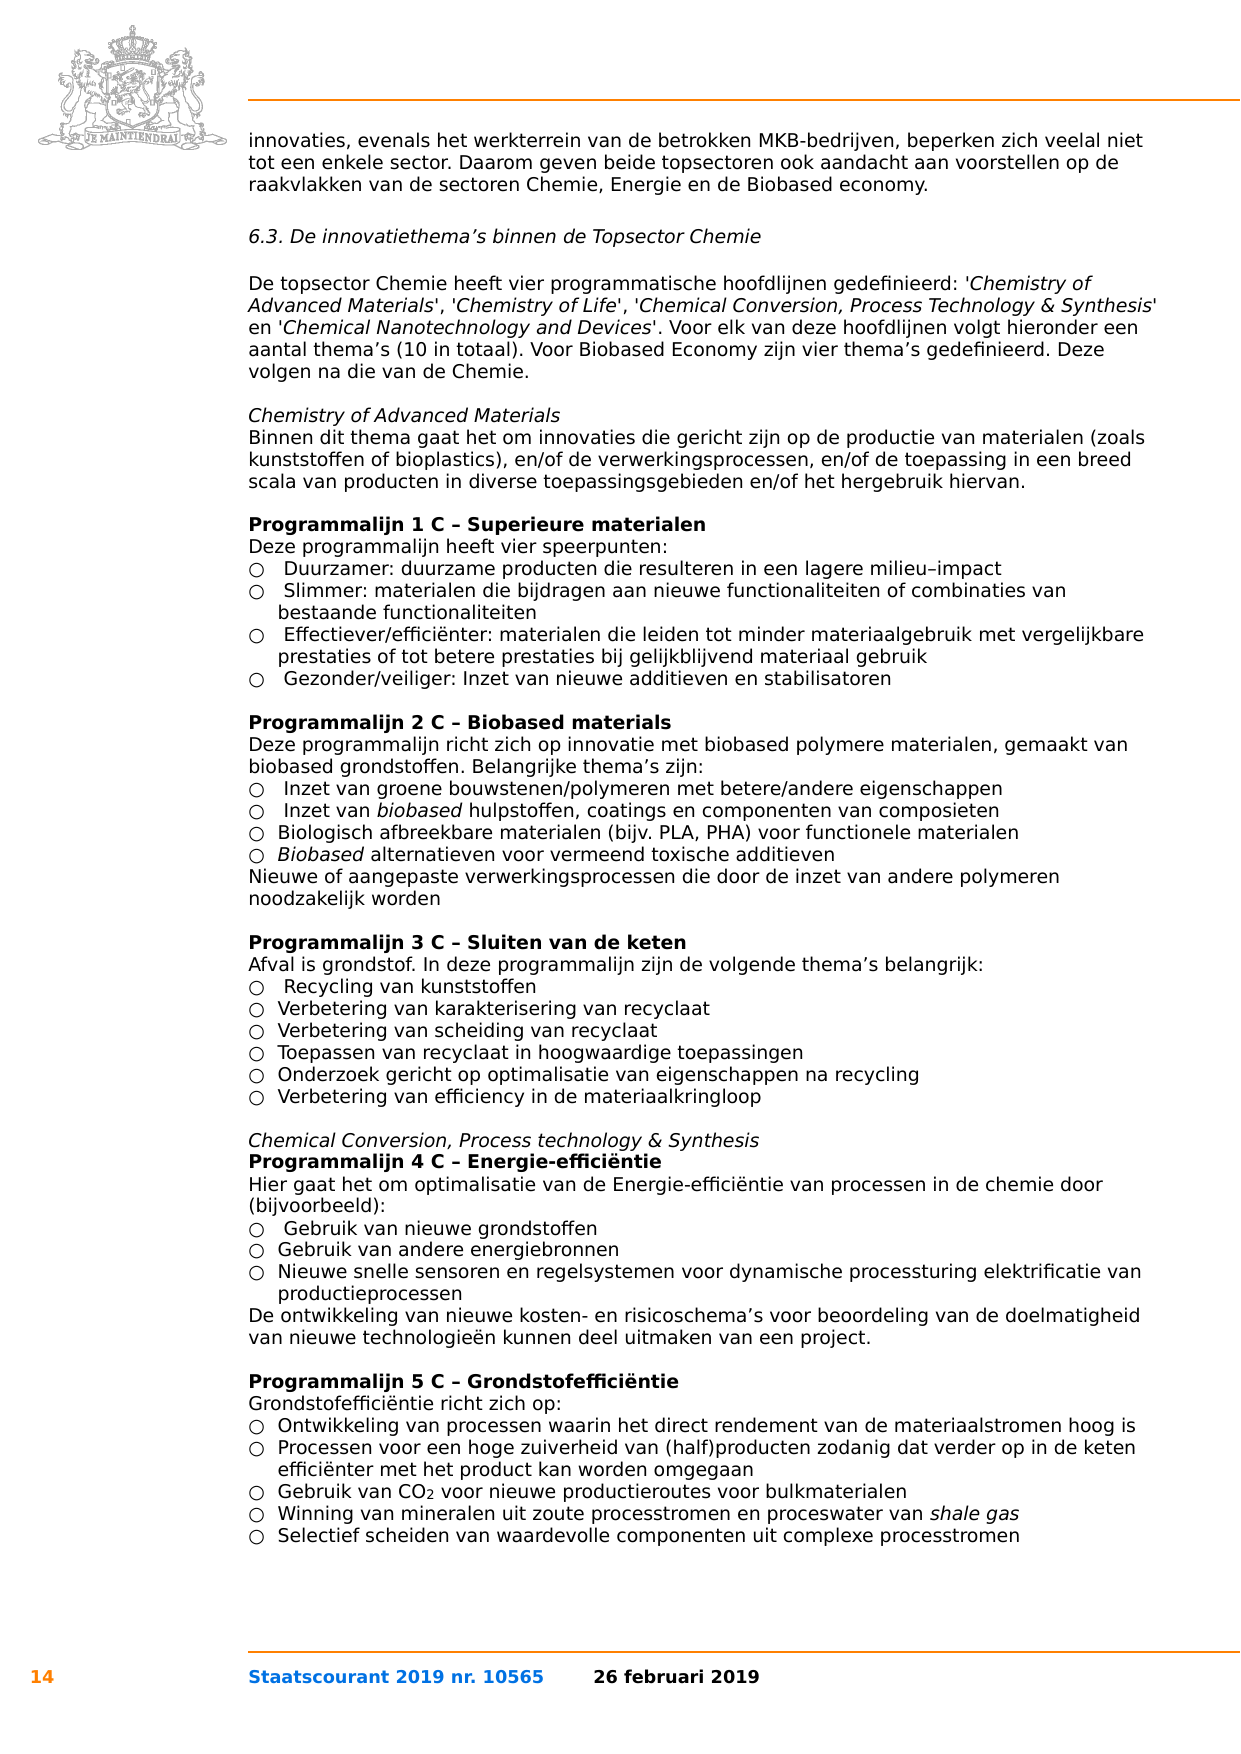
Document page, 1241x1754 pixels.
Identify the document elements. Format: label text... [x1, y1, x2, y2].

text Programmalijn 5 C – Grondstofefficiëntie [248, 1371, 1163, 1393]
text innovaties, evenals het werkterrein van de betrokken MKB-bedrijven, beperken zich veelal niet tot een enkele sector. Daarom geven beide topsectoren ook aandacht aan voorstellen op de raakvlakken van de sectoren Chemie, Energie en de Biobased economy. [248, 130, 1163, 196]
text Programmalijn 3 C – Sluiten van de keten [248, 932, 1163, 954]
text ○ Inzet van groene bouwstenen/polymeren met betere/andere eigenschappen [248, 778, 1163, 800]
text ○ Verbetering van karakterisering van recyclaat [248, 998, 1163, 1020]
text Deze programmalijn heeft vier speerpunten: [248, 536, 1163, 558]
text De topsector Chemie heeft vier programmatische hoofdlijnen gedefinieerd: 'Chemistry of Advanced Materials', 'Chemistry of Life', 'Chemical Conversion, Process Technology & Synthesis' en 'Chemical Nanotechnology and Devices'. Voor elk van deze hoofdlijnen volgt hieronder een aantal thema’s (10 in totaal). Voor Biobased Economy zijn vier thema’s gedefinieerd. Deze volgen na die van de Chemie. [248, 273, 1163, 383]
text ○ Slimmer: materialen die bijdragen aan nieuwe functionaliteiten of combinaties van bestaande functionaliteiten [248, 580, 1163, 624]
text ○ Biobased alternatieven voor vermeend toxische additieven [248, 844, 1163, 866]
subtitle 6.3. De innovatiethema’s binnen de Topsector Chemie [248, 226, 1163, 248]
text Programmalijn 2 C – Biobased materials [248, 712, 1163, 734]
text ○ Processen voor een hoge zuiverheid van (half)producten zodanig dat verder op in de keten efficiënter met het product kan worden omgegaan [248, 1437, 1163, 1481]
text ○ Winning van mineralen uit zoute processtromen en proceswater van shale gas [248, 1503, 1163, 1525]
text ○ Effectiever/efficiënter: materialen die leiden tot minder materiaalgebruik met vergelijkbare prestaties of tot betere prestaties bij gelijkblijvend materiaal gebruik [248, 624, 1163, 668]
text Deze programmalijn richt zich op innovatie met biobased polymere materialen, gemaakt van biobased grondstoffen. Belangrijke thema’s zijn: [248, 734, 1163, 778]
text ○ Selectief scheiden van waardevolle componenten uit complexe processtromen [248, 1525, 1163, 1547]
text Programmalijn 1 C – Superieure materialen [248, 514, 1163, 536]
text Hier gaat het om optimalisatie van de Energie-efficiëntie van processen in de chemie door (bijvoorbeeld): [248, 1173, 1163, 1217]
text ○ Inzet van biobased hulpstoffen, coatings en componenten van composieten [248, 800, 1163, 822]
text ○ Gebruik van andere energiebronnen [248, 1239, 1163, 1261]
text ○ Gebruik van nieuwe grondstoffen [248, 1217, 1163, 1239]
text ○ Recycling van kunststoffen [248, 976, 1163, 998]
text ○ Ontwikkeling van processen waarin het direct rendement van de materiaalstromen hoog is [248, 1415, 1163, 1437]
text ○ Gebruik van CO2 voor nieuwe productieroutes voor bulkmaterialen [248, 1481, 1163, 1503]
text Programmalijn 4 C – Energie-efficiëntie [248, 1151, 1163, 1173]
text ○ Onderzoek gericht op optimalisatie van eigenschappen na recycling [248, 1064, 1163, 1086]
text ○ Biologisch afbreekbare materialen (bijv. PLA, PHA) voor functionele materialen [248, 822, 1163, 844]
text ○ Nieuwe snelle sensoren en regelsystemen voor dynamische processturing elektrificatie van productieprocessen [248, 1261, 1163, 1305]
text ○ Toepassen van recyclaat in hoogwaardige toepassingen [248, 1042, 1163, 1064]
text ○ Verbetering van efficiency in de materiaalkringloop [248, 1086, 1163, 1108]
text ○ Gezonder/veiliger: Inzet van nieuwe additieven en stabilisatoren [248, 668, 1163, 690]
text Binnen dit thema gaat het om innovaties die gericht zijn op de productie van materialen (zoals kunststoffen of bioplastics), en/of de verwerkingsprocessen, en/of de toepassing in een breed scala van producten in diverse toepassingsgebieden en/of het hergebruik hiervan. [248, 427, 1163, 492]
text De ontwikkeling van nieuwe kosten- en risicoschema’s voor beoordeling van de doelmatigheid van nieuwe technologieën kunnen deel uitmaken van een project. [248, 1305, 1163, 1349]
text Chemistry of Advanced Materials [248, 404, 1163, 427]
text ○ Duurzamer: duurzame producten die resulteren in een lagere milieu–impact [248, 558, 1163, 580]
text Grondstofefficiëntie richt zich op: [248, 1393, 1163, 1415]
text ○ Verbetering van scheiding van recyclaat [248, 1020, 1163, 1042]
text Afval is grondstof. In deze programmalijn zijn de volgende thema’s belangrijk: [248, 954, 1163, 976]
picture [38, 25, 227, 150]
text Chemical Conversion, Process technology & Synthesis [248, 1129, 1163, 1151]
text Nieuwe of aangepaste verwerkingsprocessen die door de inzet van andere polymeren noodzakelijk worden [248, 866, 1163, 910]
